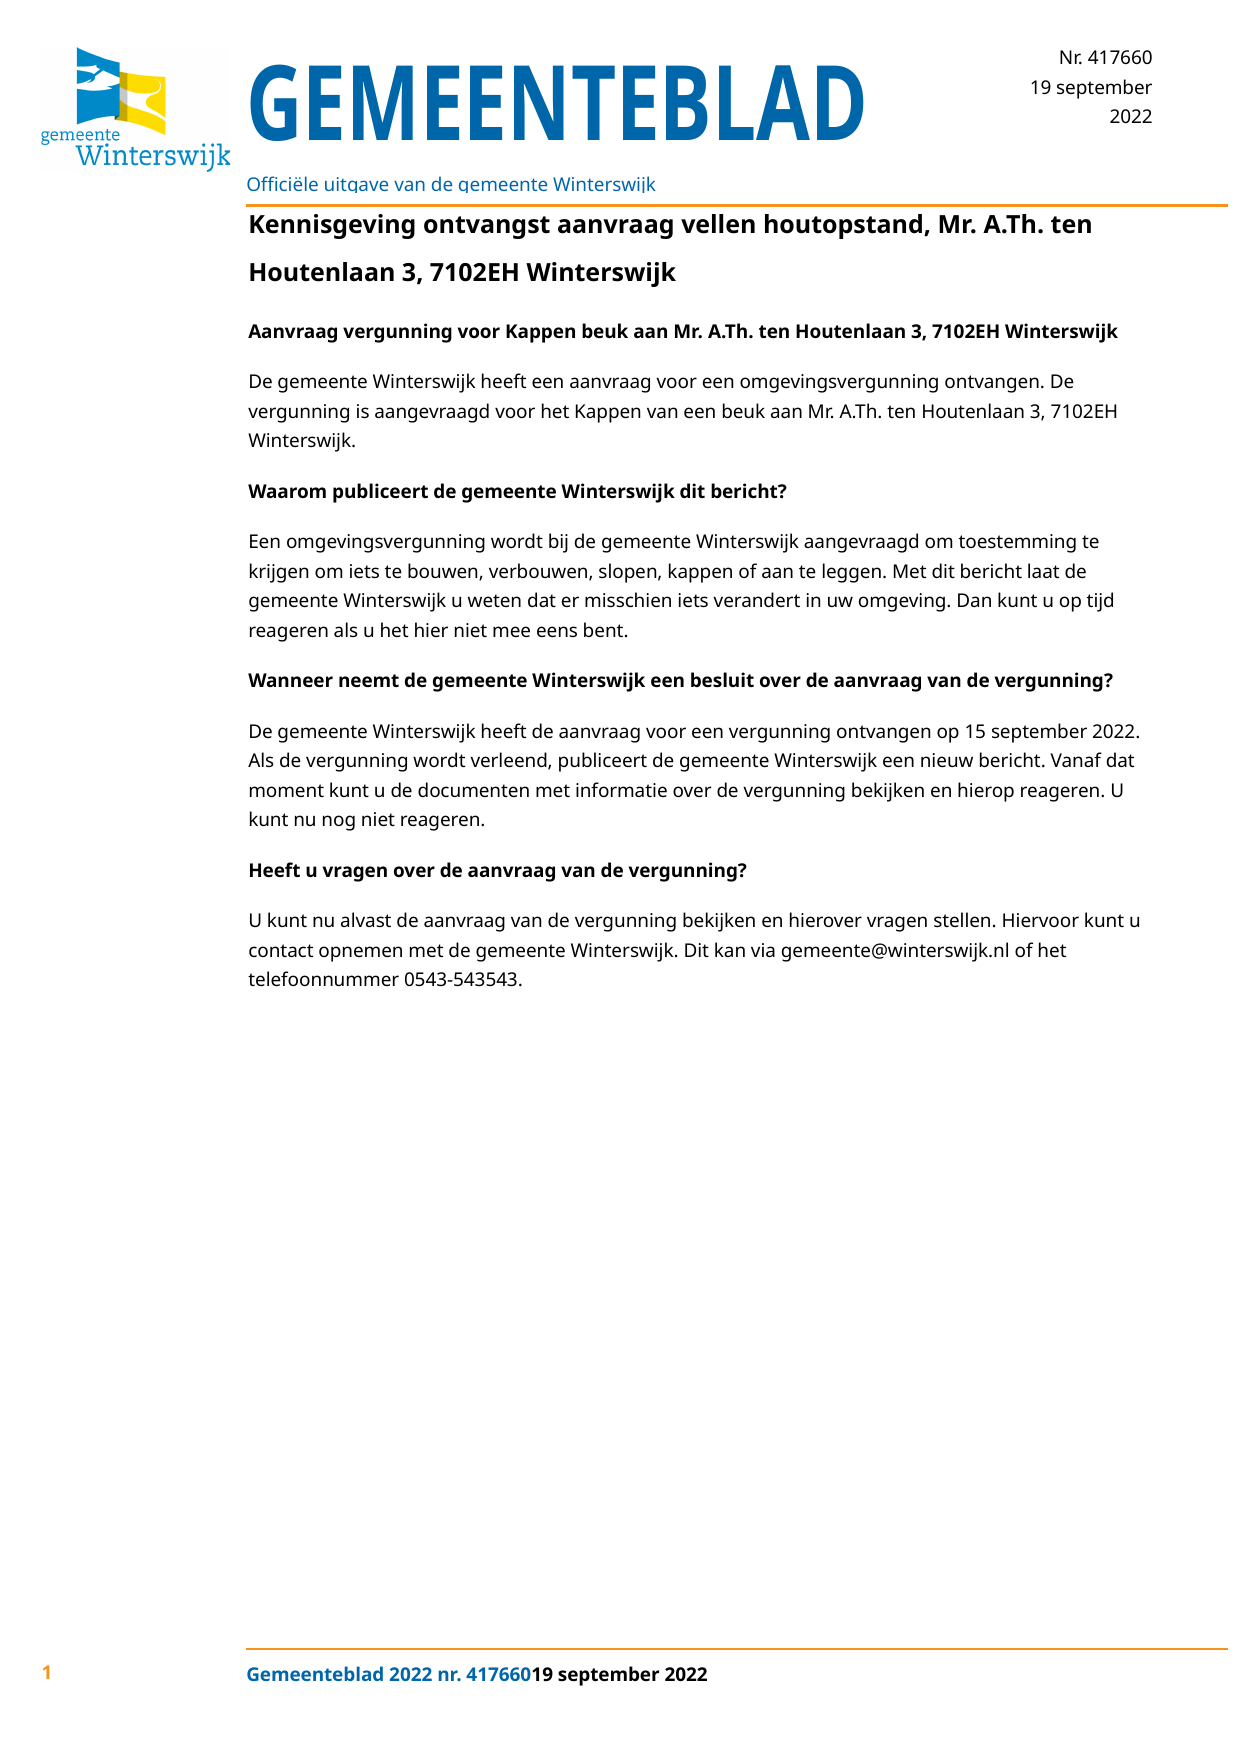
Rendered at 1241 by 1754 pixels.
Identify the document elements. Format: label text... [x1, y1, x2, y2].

picture [41, 47, 231, 172]
picture [225, 153, 231, 162]
text U kunt nu alvast de aanvraag van de vergunning bekijken en hierover vragen stellen. Hiervoor kunt u contact opnemen met de gemeente Winterswijk. Dit kan via gemeente@winterswijk.nl of het telefoonnummer 0543-543543. [248, 907, 1152, 992]
text De gemeente Winterswijk heeft de aanvraag voor een vergunning ontvangen op 15 september 2022. Als de vergunning wordt verleend, publiceert de gemeente Winterswijk een nieuw bericht. Vanaf dat moment kunt u de documenten met informatie over de vergunning bekijken en hierop reageren. U kunt nu nog niet reageren. [248, 718, 1152, 832]
text Aanvraag vergunning voor Kappen beuk aan Mr. A.Th. ten Houtenlaan 3, 7102EH Winterswijk [248, 318, 1152, 344]
text Kennisgeving ontvangst aanvraag vellen houtopstand, Mr. A.Th. ten Houtenlaan 3, 7102EH Winterswijk [248, 207, 1152, 288]
text Een omgevingsvergunning wordt bij de gemeente Winterswijk aangevraagd om toestemming te krijgen om iets te bouwen, verbouwen, slopen, kappen of aan te leggen. Met dit bericht laat de gemeente Winterswijk u weten dat er misschien iets verandert in uw omgeving. Dan kunt u op tijd reageren als u het hier niet mee eens bent. [248, 528, 1152, 643]
text Waarom publiceert de gemeente Winterswijk dit bericht? [248, 478, 1152, 504]
text Heeft u vragen over de aanvraag van de vergunning? [248, 857, 1152, 883]
text Wanneer neemt de gemeente Winterswijk een besluit over de aanvraag van de vergunning? [248, 667, 1152, 693]
text De gemeente Winterswijk heeft een aanvraag voor een omgevingsvergunning ontvangen. De vergunning is aangevraagd voor het Kappen van een beuk aan Mr. A.Th. ten Houtenlaan 3, 7102EH Winterswijk. [248, 368, 1152, 453]
